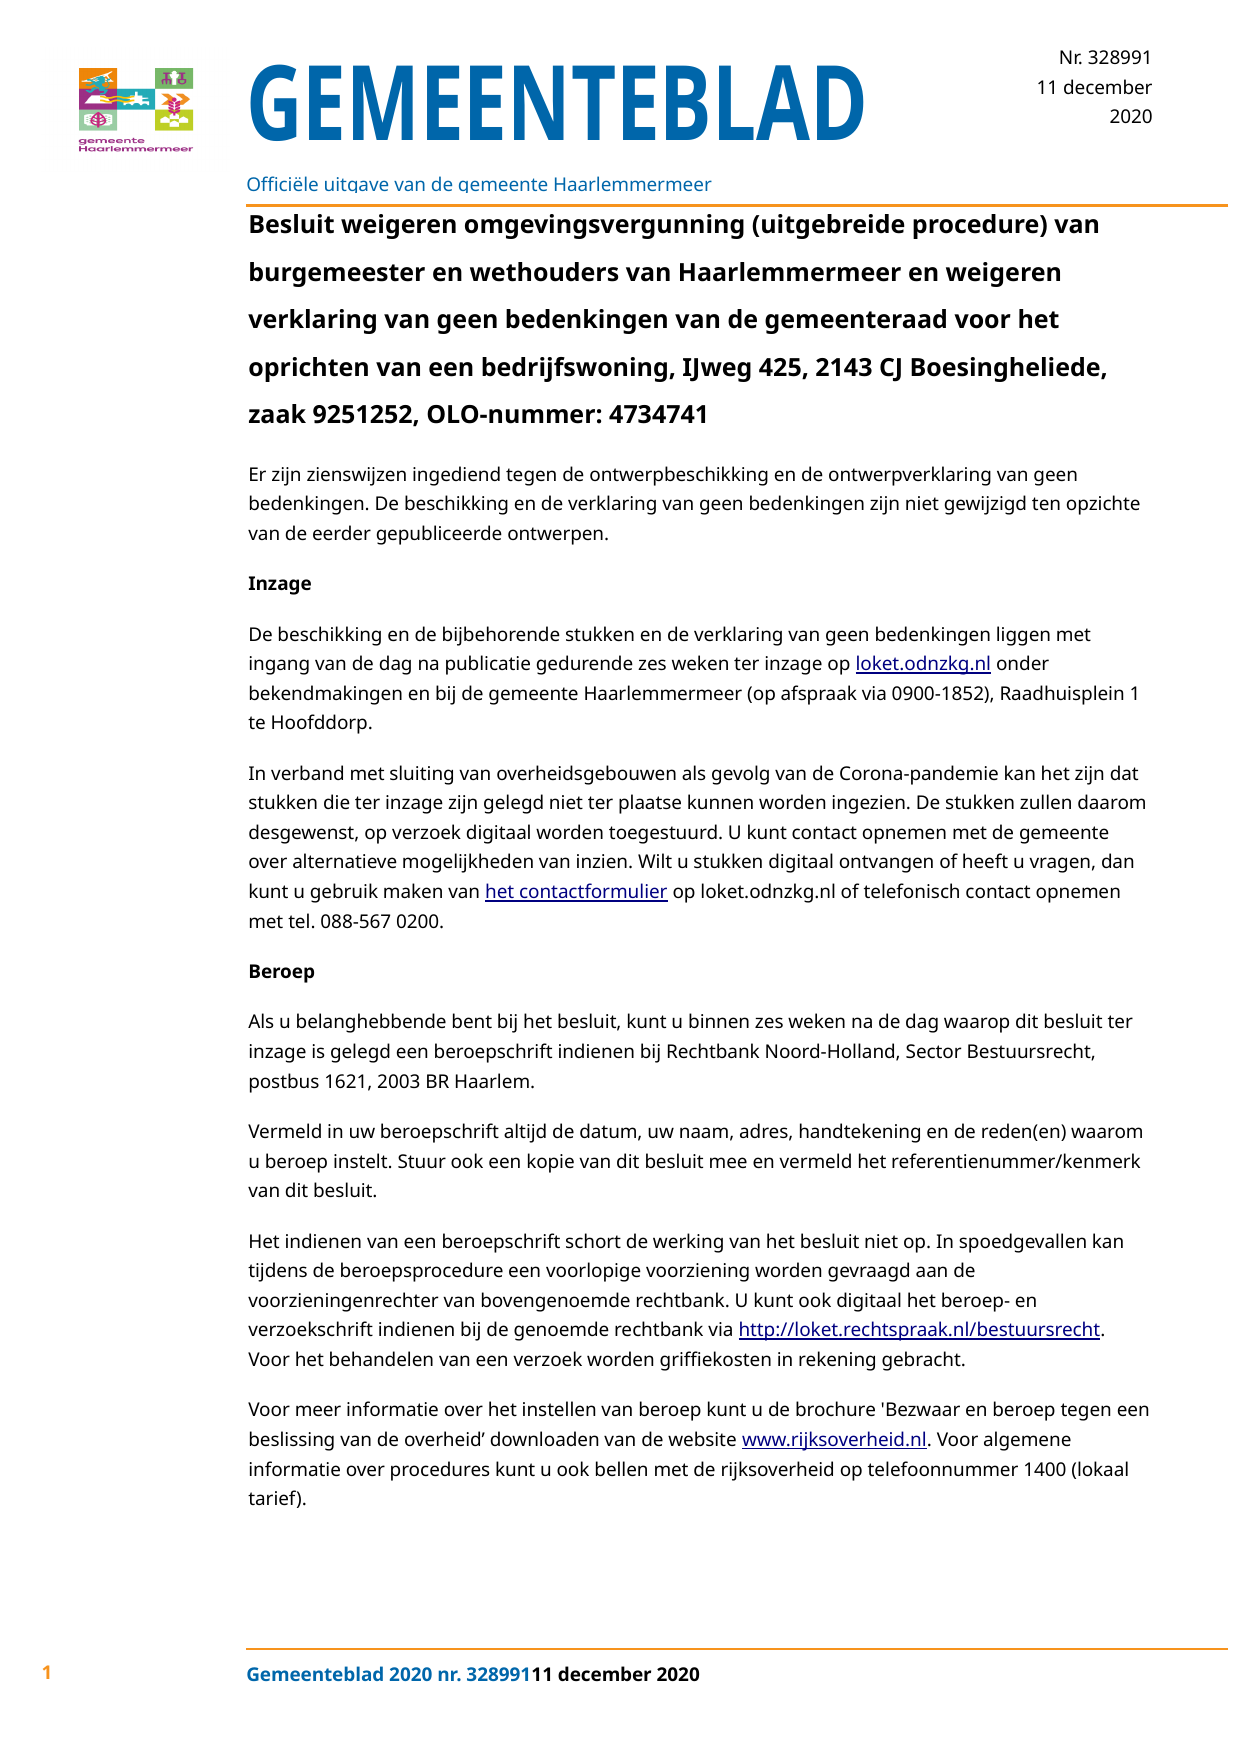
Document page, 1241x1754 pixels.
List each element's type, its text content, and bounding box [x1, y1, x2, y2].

text Inzage [248, 570, 1152, 596]
text In verband met sluiting van overheidsgebouwen als gevolg van de Corona-pandemie kan het zijn dat stukken die ter inzage zijn gelegd niet ter plaatse kunnen worden ingezien. De stukken zullen daarom desgewenst, op verzoek digitaal worden toegestuurd. U kunt contact opnemen met de gemeente over alternatieve mogelijkheden van inzien. Wilt u stukken digitaal ontvangen of heeft u vragen, dan kunt u gebruik maken van het contactformulier op loket.odnzkg.nl of telefonisch contact opnemen met tel. 088-567 0200. [248, 760, 1152, 933]
text Vermeld in uw beroepschrift altijd de datum, uw naam, adres, handtekening en de reden(en) waarom u beroep instelt. Stuur ook een kopie van dit besluit mee en vermeld het referentienummer/kenmerk van dit besluit. [248, 1118, 1152, 1203]
text Als u belanghebbende bent bij het besluit, kunt u binnen zes weken na de dag waarop dit besluit ter inzage is gelegd een beroepschrift indienen bij Rechtbank Noord-Holland, Sector Bestuursrecht, postbus 1621, 2003 BR Haarlem. [248, 1009, 1152, 1093]
picture [41, 47, 231, 172]
text Besluit weigeren omgevingsvergunning (uitgebreide procedure) van burgemeester en wethouders van Haarlemmermeer en weigeren verklaring van geen bedenkingen van de gemeenteraad voor het oprichten van een bedrijfswoning, IJweg 425, 2143 CJ Boesingheliede, zaak 9251252, OLO-nummer: 4734741 [248, 207, 1152, 431]
text De beschikking en de bijbehorende stukken en de verklaring van geen bedenkingen liggen met ingang van de dag na publicatie gedurende zes weken ter inzage op loket.odnzkg.nl onder bekendmakingen en bij de gemeente Haarlemmermeer (op afspraak via 0900-1852), Raadhuisplein 1 te Hoofddorp. [248, 621, 1152, 735]
text Er zijn zienswijzen ingediend tegen de ontwerpbeschikking en de ontwerpverklaring van geen bedenkingen. De beschikking en de verklaring van geen bedenkingen zijn niet gewijzigd ten opzichte van de eerder gepubliceerde ontwerpen. [248, 461, 1152, 546]
text Het indienen van een beroepschrift schort de werking van het besluit niet op. In spoedgevallen kan tijdens de beroepsprocedure een voorlopige voorziening worden gevraagd aan de voorzieningenrechter van bovengenoemde rechtbank. U kunt ook digitaal het beroep- en verzoekschrift indienen bij de genoemde rechtbank via http://loket.rechtspraak.nl/bestuursrecht. Voor het behandelen van een verzoek worden griffiekosten in rekening gebracht. [248, 1228, 1152, 1372]
text Voor meer informatie over het instellen van beroep kunt u de brochure 'Bezwaar en beroep tegen een beslissing van de overheid’ downloaden van de website www.rijksoverheid.nl. Voor algemene informatie over procedures kunt u ook bellen met de rijksoverheid op telefoonnummer 1400 (lokaal tarief). [248, 1397, 1152, 1511]
text Beroep [248, 958, 1152, 984]
